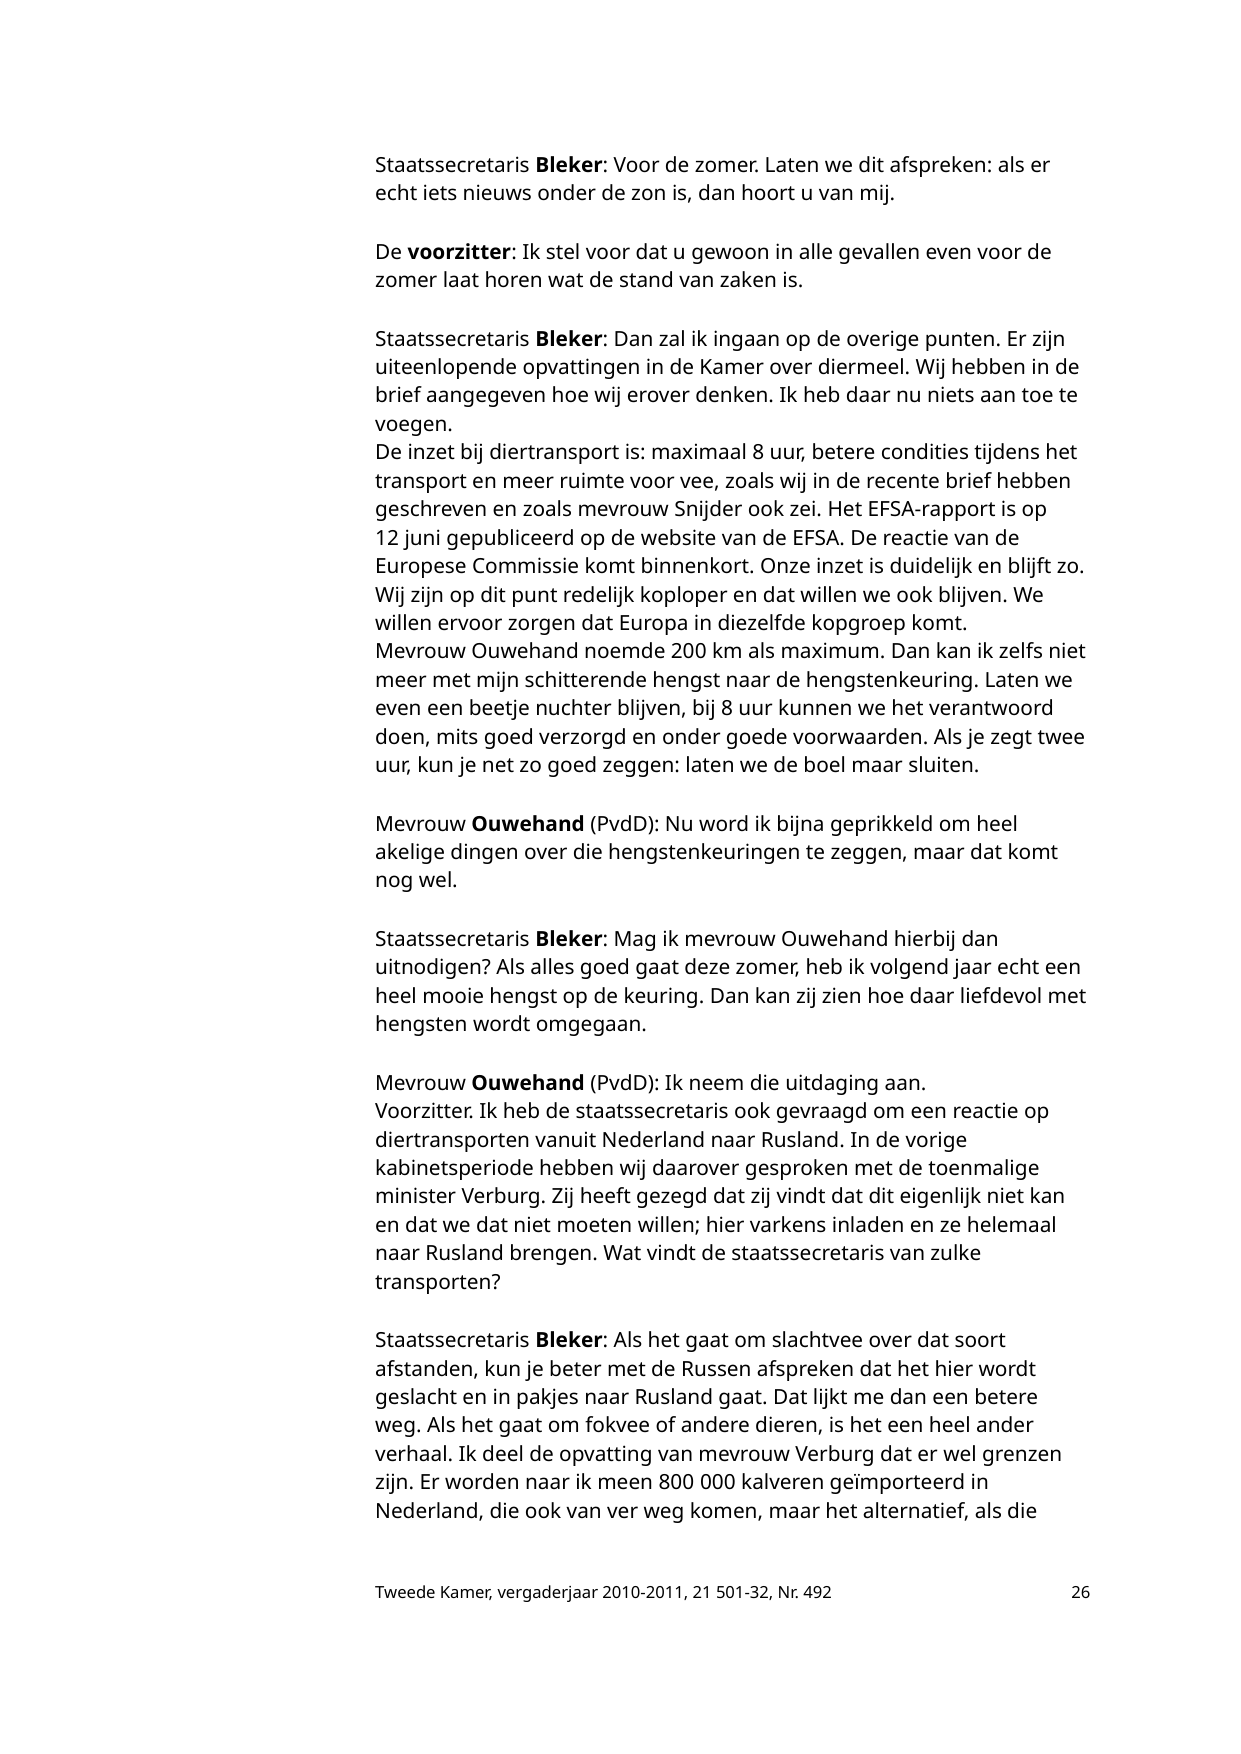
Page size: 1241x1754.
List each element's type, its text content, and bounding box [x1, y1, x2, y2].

text Mevrouw Ouwehand (PvdD): Nu word ik bijna geprikkeld om heel akelige dingen over die hengstenkeuringen te zeggen, maar dat komt nog wel. [375, 809, 1090, 894]
text Staatssecretaris Bleker: Als het gaat om slachtvee over dat soort afstanden, kun je beter met de Russen afspreken dat het hier wordt geslacht en in pakjes naar Rusland gaat. Dat lijkt me dan een betere weg. Als het gaat om fokvee of andere dieren, is het een heel ander verhaal. Ik deel de opvatting van mevrouw Verburg dat er wel grenzen zijn. Er worden naar ik meen 800 000 kalveren geïmporteerd in Nederland, die ook van ver weg komen, maar het alternatief, als die [375, 1325, 1090, 1524]
text Staatssecretaris Bleker: Voor de zomer. Laten we dit afspreken: als er echt iets nieuws onder de zon is, dan hoort u van mij. [375, 150, 1090, 207]
text Mevrouw Ouwehand noemde 200 km als maximum. Dan kan ik zelfs niet meer met mijn schitterende hengst naar de hengstenkeuring. Laten we even een beetje nuchter blijven, bij 8 uur kunnen we het verantwoord doen, mits goed verzorgd en onder goede voorwaarden. Als je zegt twee uur, kun je net zo goed zeggen: laten we de boel maar sluiten. [375, 637, 1090, 779]
text Staatssecretaris Bleker: Dan zal ik ingaan op de overige punten. Er zijn uiteenlopende opvattingen in de Kamer over diermeel. Wij hebben in de brief aangegeven hoe wij erover denken. Ik heb daar nu niets aan toe te voegen. [375, 324, 1090, 437]
text De inzet bij diertransport is: maximaal 8 uur, betere condities tijdens het transport en meer ruimte voor vee, zoals wij in de recente brief hebben geschreven en zoals mevrouw Snijder ook zei. Het EFSA-rapport is op 12 juni gepubliceerd op de website van de EFSA. De reactie van de Europese Commissie komt binnenkort. Onze inzet is duidelijk en blijft zo. Wij zijn op dit punt redelijk koploper en dat willen we ook blijven. We willen ervoor zorgen dat Europa in diezelfde kopgroep komt. [375, 437, 1090, 637]
text Staatssecretaris Bleker: Mag ik mevrouw Ouwehand hierbij dan uitnodigen? Als alles goed gaat deze zomer, heb ik volgend jaar echt een heel mooie hengst op de keuring. Dan kan zij zien hoe daar liefdevol met hengsten wordt omgegaan. [375, 924, 1090, 1038]
text De voorzitter: Ik stel voor dat u gewoon in alle gevallen even voor de zomer laat horen wat de stand van zaken is. [375, 237, 1090, 294]
text Mevrouw Ouwehand (PvdD): Ik neem die uitdaging aan. [375, 1068, 1090, 1096]
text Voorzitter. Ik heb de staatssecretaris ook gevraagd om een reactie op diertransporten vanuit Nederland naar Rusland. In de vorige kabinetsperiode hebben wij daarover gesproken met de toenmalige minister Verburg. Zij heeft gezegd dat zij vindt dat dit eigenlijk niet kan en dat we dat niet moeten willen; hier varkens inladen en ze helemaal naar Rusland brengen. Wat vindt de staatssecretaris van zulke transporten? [375, 1096, 1090, 1295]
